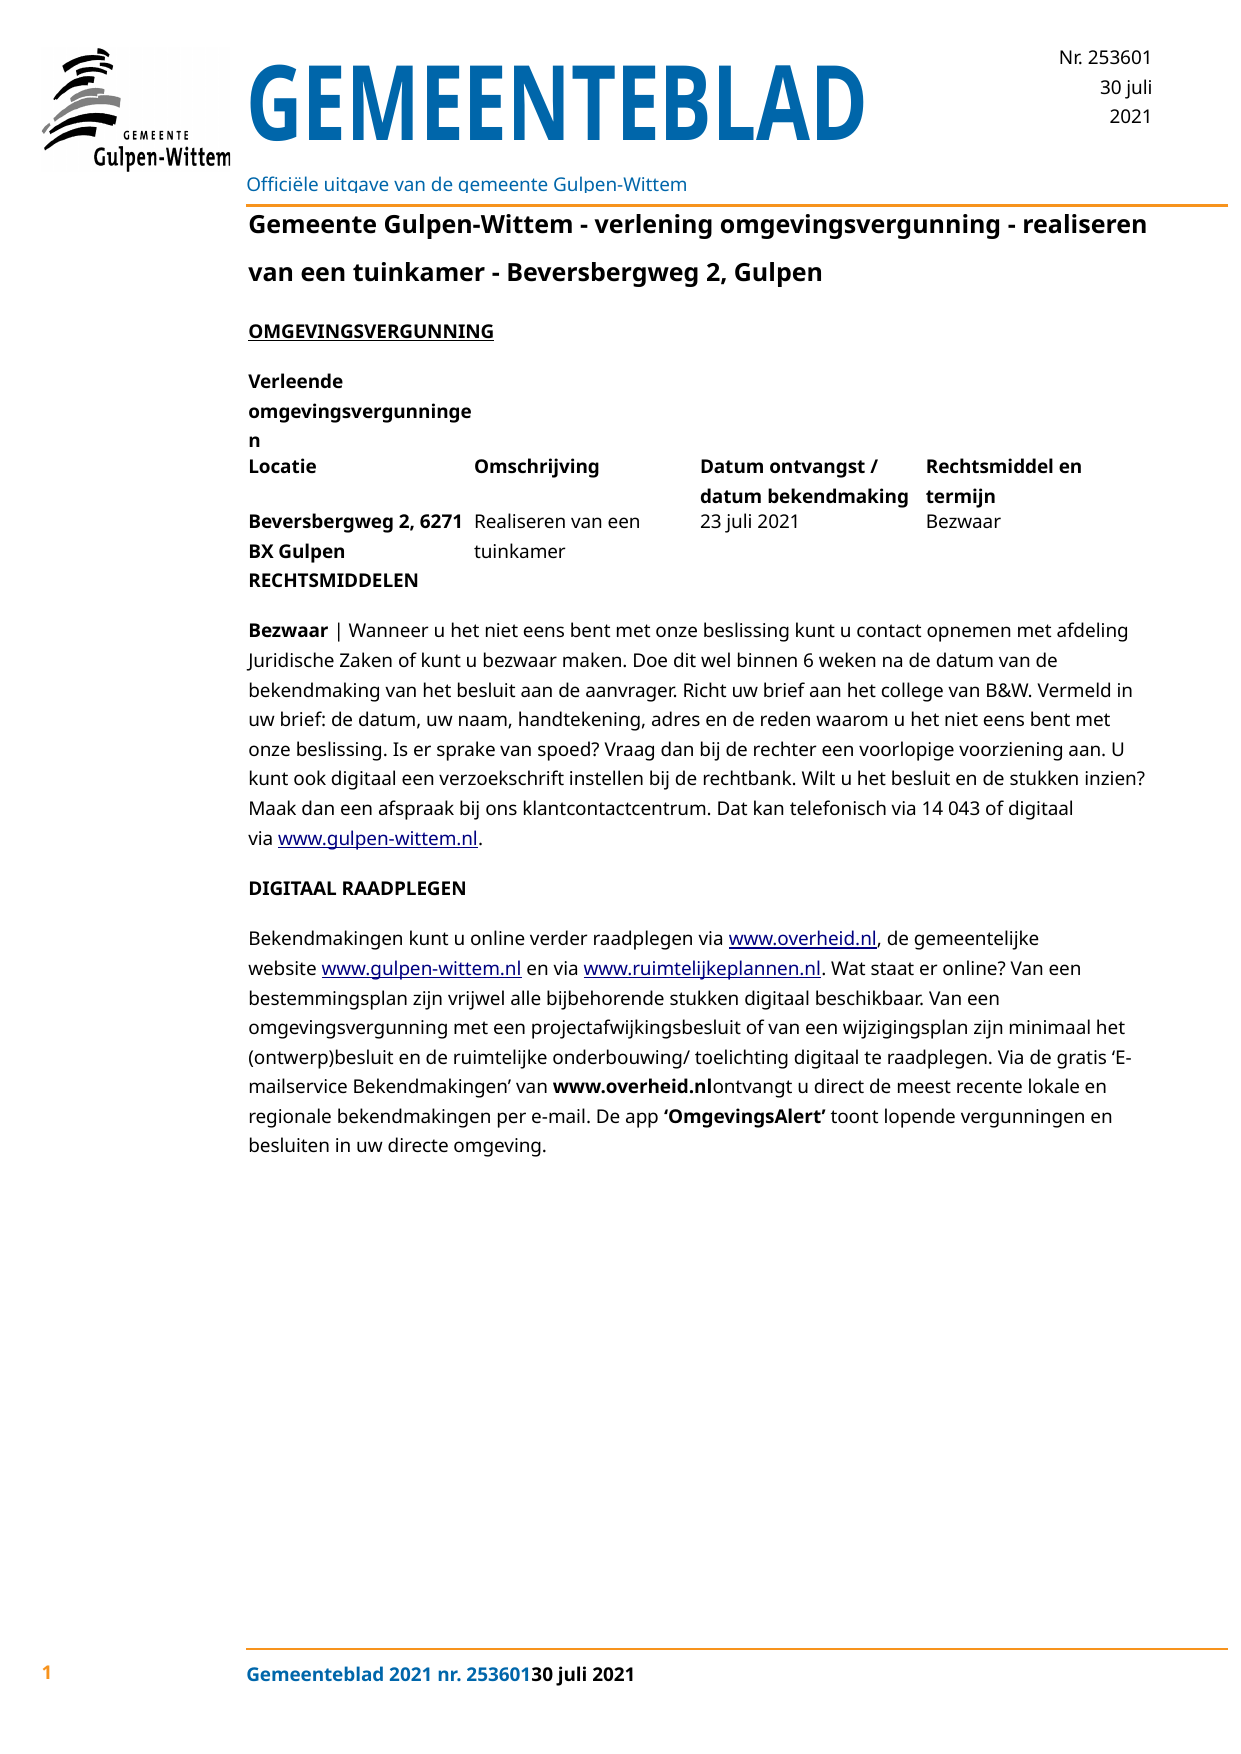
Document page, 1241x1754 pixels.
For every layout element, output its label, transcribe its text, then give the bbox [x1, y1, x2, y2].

table_header [474, 369, 700, 453]
table_cell Beversbergweg 2, 6271 BX Gulpen [248, 509, 474, 564]
table_header Verleende omgevingsvergunningen [248, 369, 474, 453]
table_cell Rechtsmiddel en termijn [926, 453, 1152, 509]
table_cell 23 juli 2021 [700, 509, 926, 564]
text RECHTSMIDDELEN [248, 567, 1152, 593]
table_header [700, 369, 926, 453]
table_cell Bezwaar [926, 509, 1152, 564]
table_header [926, 369, 1152, 453]
picture [41, 47, 231, 172]
table_cell Datum ontvangst / datum bekendmaking [700, 453, 926, 509]
table_cell Realiseren van een tuinkamer [474, 509, 700, 564]
text DIGITAAL RAADPLEGEN [248, 875, 1152, 901]
table_cell Locatie [248, 453, 474, 509]
text OMGEVINGSVERGUNNING [248, 318, 1152, 344]
table_cell Omschrijving [474, 453, 700, 509]
text Bekendmakingen kunt u online verder raadplegen via www.overheid.nl, de gemeentelijke website www.gulpen-wittem.nl en via www.ruimtelijkeplannen.nl. Wat staat er online? Van een bestemmingsplan zijn vrijwel alle bijbehorende stukken digitaal beschikbaar. Van een omgevingsvergunning met een projectafwijkingsbesluit of van een wijzigingsplan zijn minimaal het (ontwerp)besluit en de ruimtelijke onderbouwing/ toelichting digitaal te raadplegen. Via de gratis ‘E-mailservice Bekendmakingen’ van www.overheid.nlontvangt u direct de meest recente lokale en regionale bekendmakingen per e-mail. De app ‘OmgevingsAlert’ toont lopende vergunningen en besluiten in uw directe omgeving. [248, 926, 1152, 1158]
text Bezwaar | Wanneer u het niet eens bent met onze beslissing kunt u contact opnemen met afdeling Juridische Zaken of kunt u bezwaar maken. Doe dit wel binnen 6 weken na de datum van de bekendmaking van het besluit aan de aanvrager. Richt uw brief aan het college van B&W. Vermeld in uw brief: de datum, uw naam, handtekening, adres en de reden waarom u het niet eens bent met onze beslissing. Is er sprake van spoed? Vraag dan bij de rechter een voorlopige voorziening aan. U kunt ook digitaal een verzoekschrift instellen bij de rechtbank. Wilt u het besluit en de stukken inzien? Maak dan een afspraak bij ons klantcontactcentrum. Dat kan telefonisch via 14 043 of digitaal via www.gulpen-wittem.nl. [248, 618, 1152, 850]
text Gemeente Gulpen-Wittem - verlening omgevingsvergunning - realiseren van een tuinkamer - Beversbergweg 2, Gulpen [248, 207, 1152, 288]
